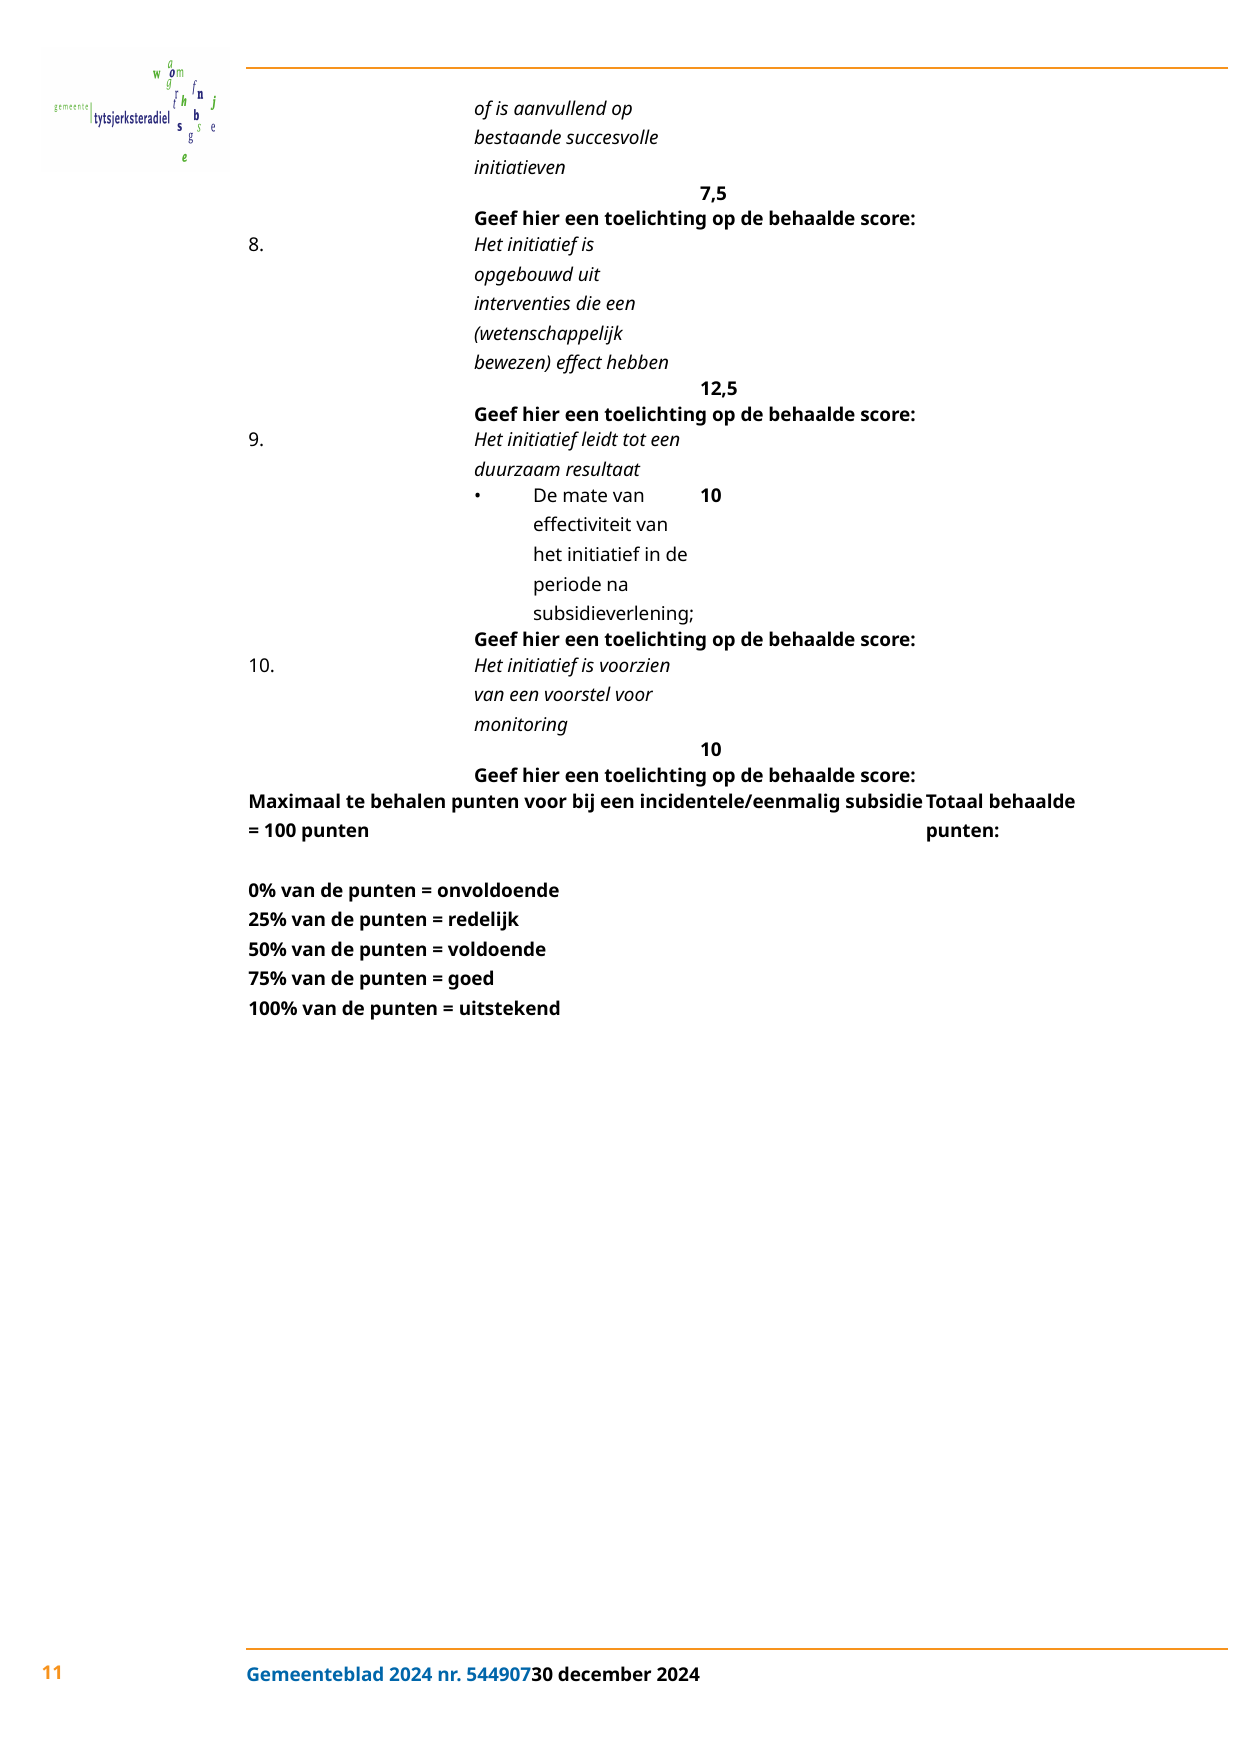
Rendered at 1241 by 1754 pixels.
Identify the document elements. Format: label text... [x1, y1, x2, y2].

table_cell 12,5 [700, 375, 926, 401]
table_cell [700, 231, 926, 375]
table_cell [700, 427, 926, 482]
table_cell Geef hier een toelichting op de behaalde score: [474, 205, 1152, 231]
table_cell [248, 737, 474, 762]
table_cell 9. [248, 427, 474, 482]
table_cell [700, 95, 926, 180]
table_cell [700, 652, 926, 737]
table_cell Geef hier een toelichting op de behaalde score: [474, 763, 1152, 788]
table_cell [248, 180, 474, 205]
table_cell Totaal behaalde punten: [926, 788, 1152, 1021]
table_cell 10 [700, 737, 926, 762]
table_cell [248, 95, 474, 180]
table_cell De mate van effectiviteit van het initiatief in de periode na subsidieverlening; [474, 482, 700, 626]
table_cell [248, 482, 474, 626]
table_cell [248, 763, 474, 788]
table_cell [248, 626, 474, 652]
table_cell [926, 652, 1152, 737]
table_cell Geef hier een toelichting op de behaalde score: [474, 626, 1152, 652]
table_cell of is aanvullend op bestaande succesvolle initiatieven [474, 95, 700, 180]
table_cell Geef hier een toelichting op de behaalde score: [474, 401, 1152, 427]
table_cell 10 [700, 482, 926, 626]
table_cell [474, 375, 700, 401]
table_cell [926, 375, 1152, 401]
table_cell Het initiatief is opgebouwd uit interventies die een (wetenschappelijk bewezen) effect hebben [474, 231, 700, 375]
table_cell [926, 427, 1152, 482]
table_cell [926, 95, 1152, 180]
table_cell [474, 180, 700, 205]
table_cell [926, 482, 1152, 626]
table_cell Maximaal te behalen punten voor bij een incidentele/eenmalig subsidie = 100 punten 0% van de punten = onvoldoende 25% van de punten = redelijk 50% van de punten = voldoende 75% van de punten = goed 100% van de punten = uitstekend [248, 788, 926, 1021]
table_cell [248, 401, 474, 427]
table_cell [926, 180, 1152, 205]
table_cell [474, 737, 700, 762]
table_cell 10. [248, 652, 474, 737]
table_cell [248, 375, 474, 401]
table_cell [926, 231, 1152, 375]
table_cell 7,5 [700, 180, 926, 205]
table_cell Het initiatief leidt tot een duurzaam resultaat [474, 427, 700, 482]
table_cell [248, 205, 474, 231]
picture [41, 47, 231, 172]
table_cell 8. [248, 231, 474, 375]
table_cell [926, 737, 1152, 762]
table_cell Het initiatief is voorzien van een voorstel voor monitoring [474, 652, 700, 737]
